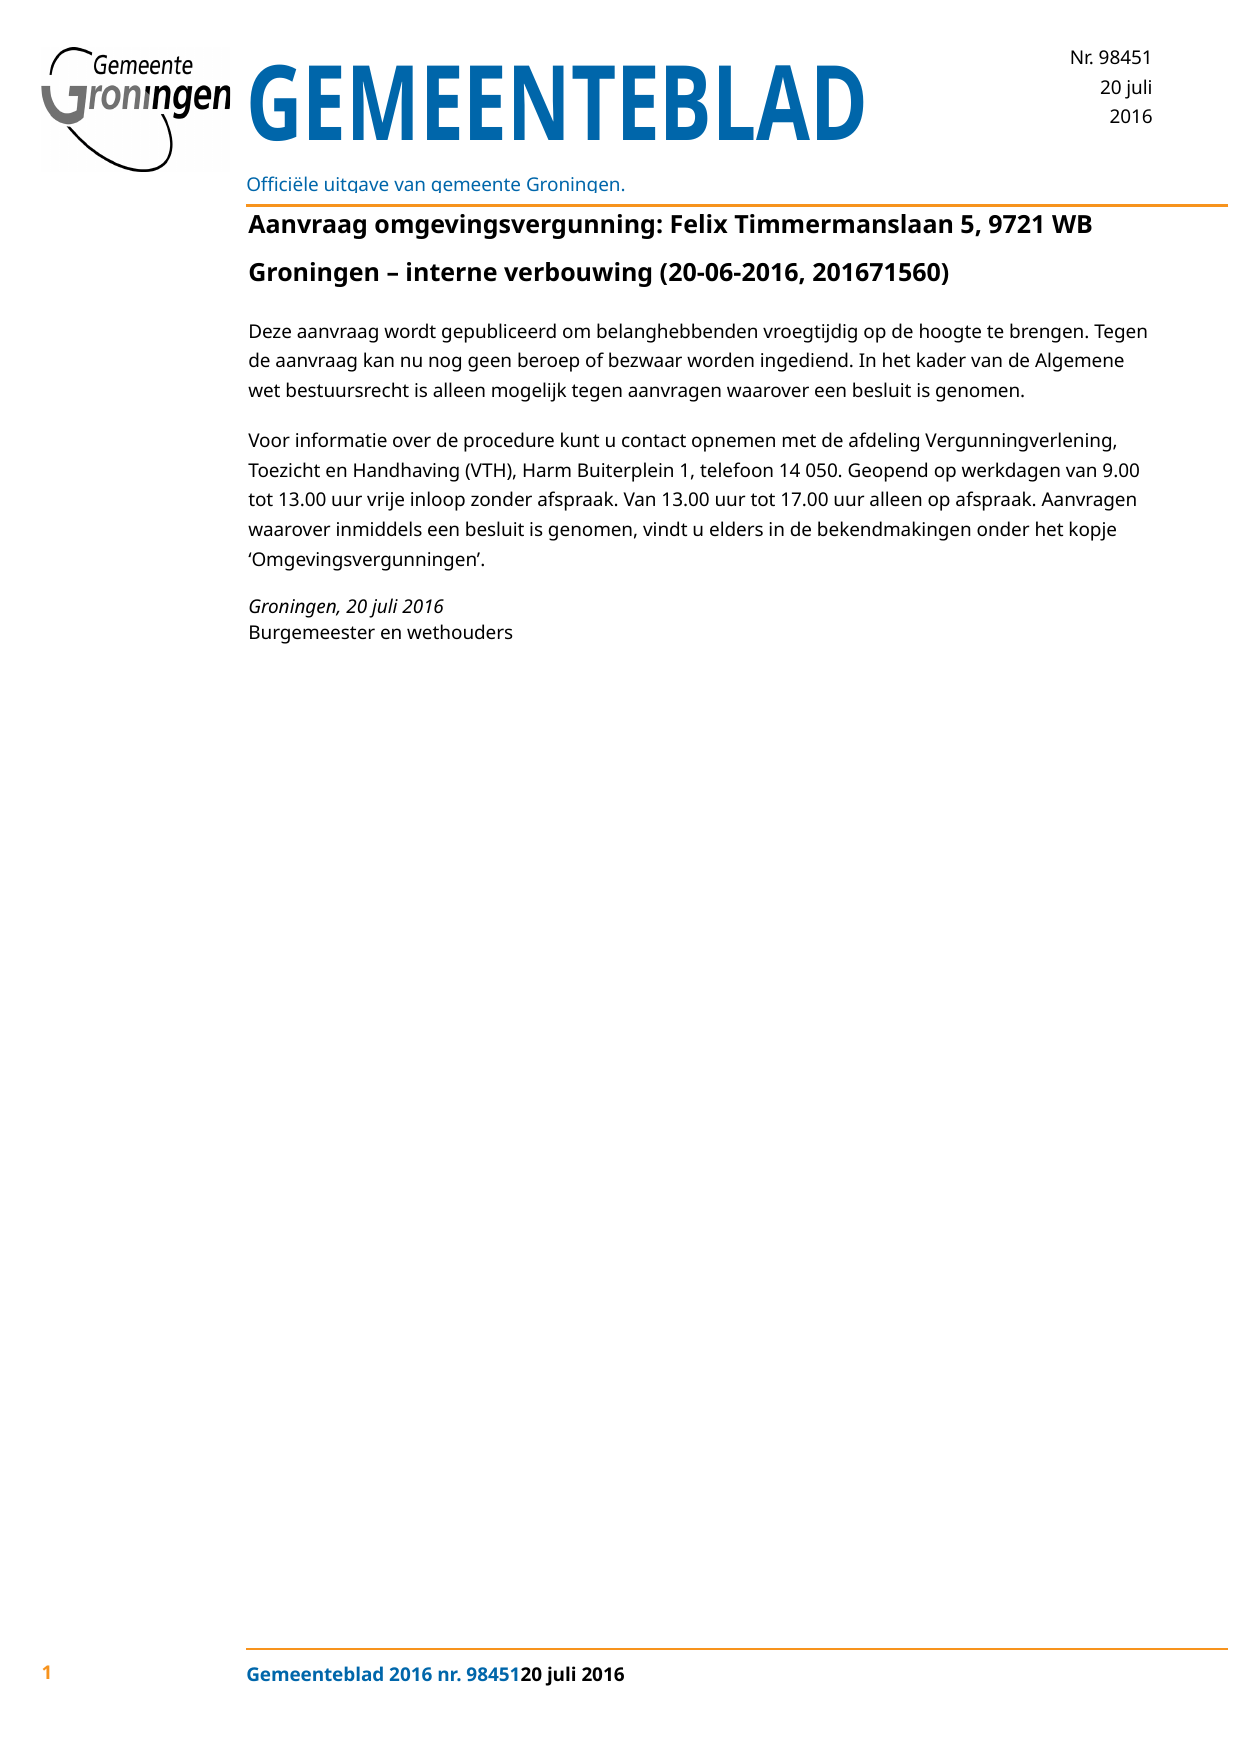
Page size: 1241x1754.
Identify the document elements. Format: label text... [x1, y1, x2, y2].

text Burgemeester en wethouders [248, 619, 1152, 645]
picture [41, 47, 231, 172]
text Aanvraag omgevingsvergunning: Felix Timmermanslaan 5, 9721 WB Groningen – interne verbouwing (20-06-2016, 201671560) [248, 207, 1152, 288]
text Voor informatie over de procedure kunt u contact opnemen met de afdeling Vergunningverlening, Toezicht en Handhaving (VTH), Harm Buiterplein 1, telefoon 14 050. Geopend op werkdagen van 9.00 tot 13.00 uur vrije inloop zonder afspraak. Van 13.00 uur tot 17.00 uur alleen op afspraak. Aanvragen waarover inmiddels een besluit is genomen, vindt u elders in de bekendmakingen onder het kopje ‘Omgevingsvergunningen’. [248, 427, 1152, 572]
text Groningen, 20 juli 2016 [248, 594, 1152, 619]
text Deze aanvraag wordt gepubliceerd om belanghebbenden vroegtijdig op de hoogte te brengen. Tegen de aanvraag kan nu nog geen beroep of bezwaar worden ingediend. In het kader van de Algemene wet bestuursrecht is alleen mogelijk tegen aanvragen waarover een besluit is genomen. [248, 318, 1152, 403]
